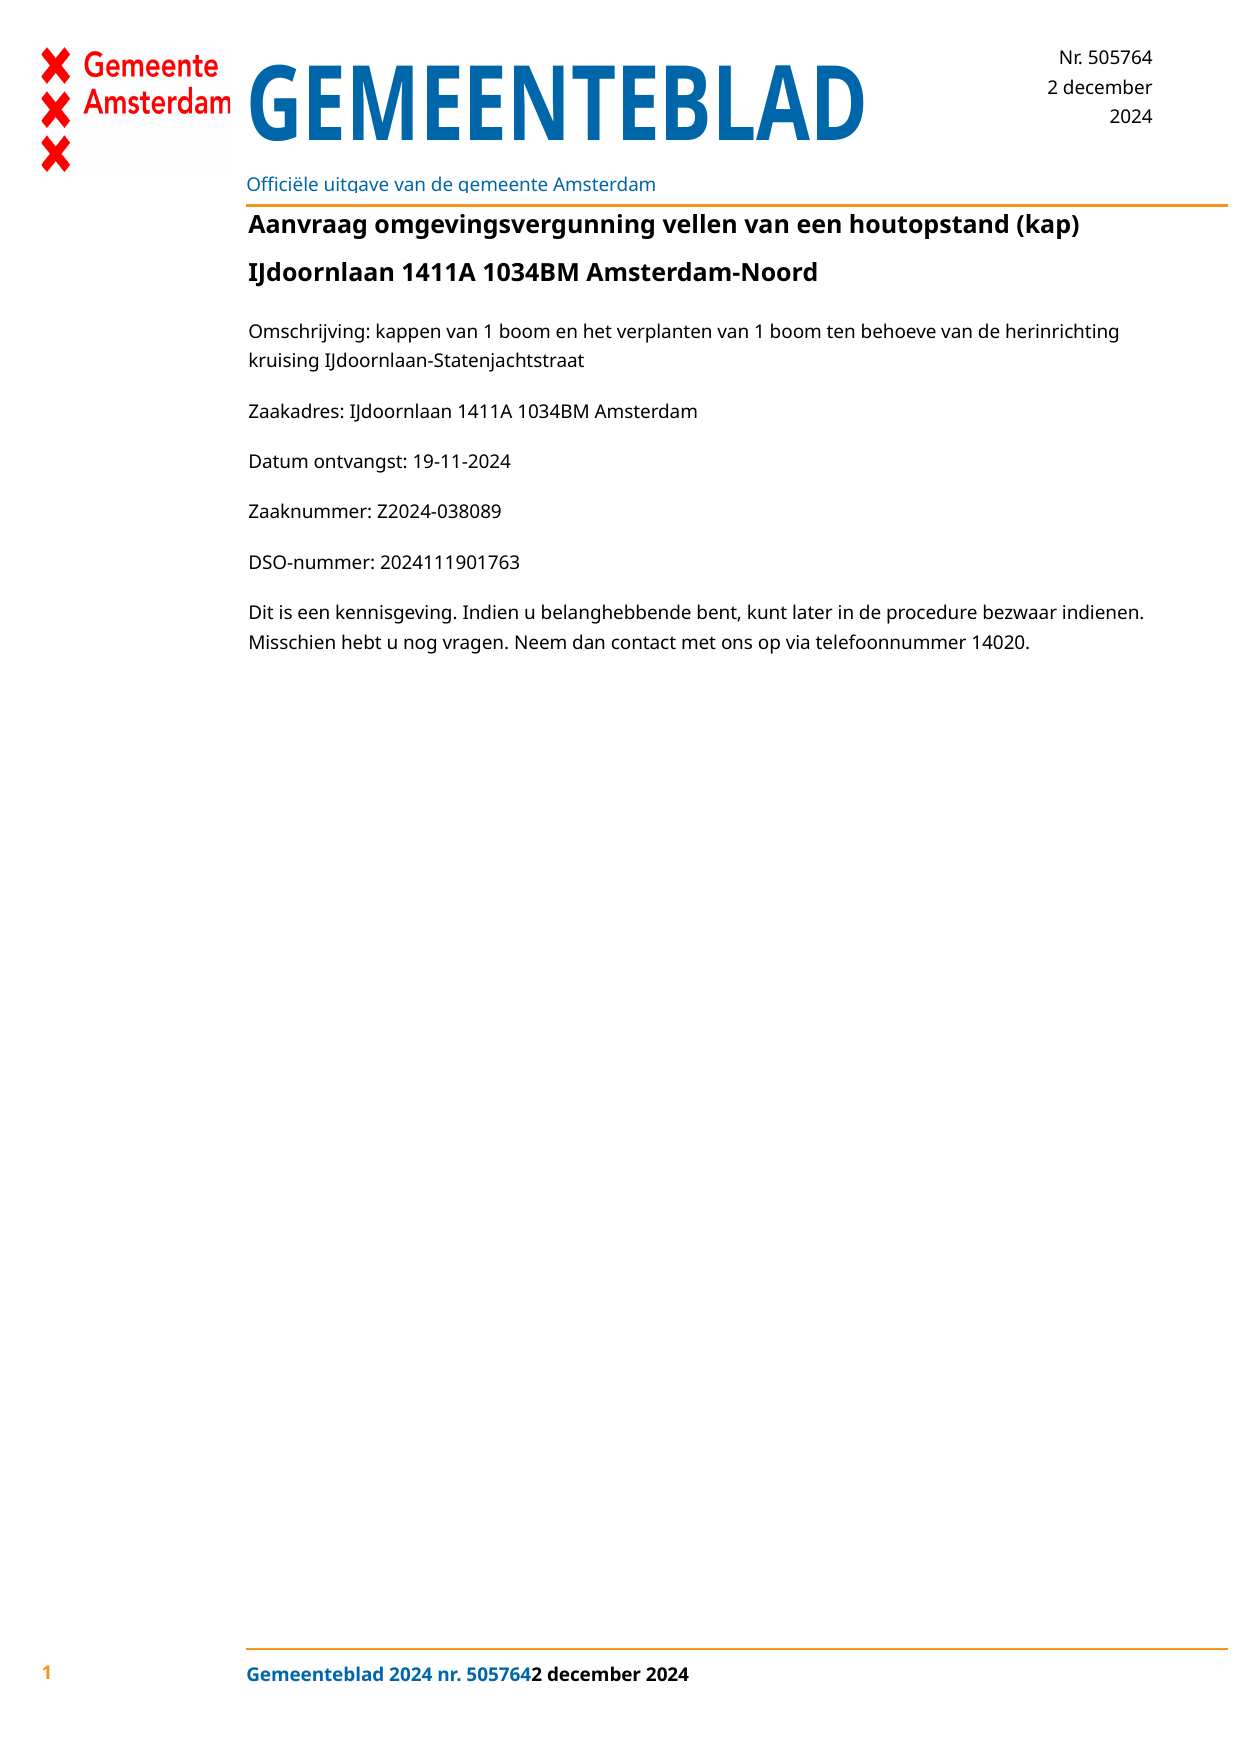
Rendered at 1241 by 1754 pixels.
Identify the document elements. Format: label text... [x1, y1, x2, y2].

text Omschrijving: kappen van 1 boom en het verplanten van 1 boom ten behoeve van de herinrichting kruising IJdoornlaan-Statenjachtstraat [248, 318, 1152, 373]
picture [41, 47, 231, 172]
text Zaaknummer: Z2024-038089 [248, 499, 1152, 524]
text Zaakadres: IJdoornlaan 1411A 1034BM Amsterdam [248, 398, 1152, 424]
text DSO-nummer: 2024111901763 [248, 549, 1152, 575]
text Aanvraag omgevingsvergunning vellen van een houtopstand (kap) IJdoornlaan 1411A 1034BM Amsterdam-Noord [248, 207, 1152, 288]
text Dit is een kennisgeving. Indien u belanghebbende bent, kunt later in de procedure bezwaar indienen. Misschien hebt u nog vragen. Neem dan contact met ons op via telefoonnummer 14020. [248, 599, 1152, 655]
text Datum ontvangst: 19-11-2024 [248, 448, 1152, 474]
